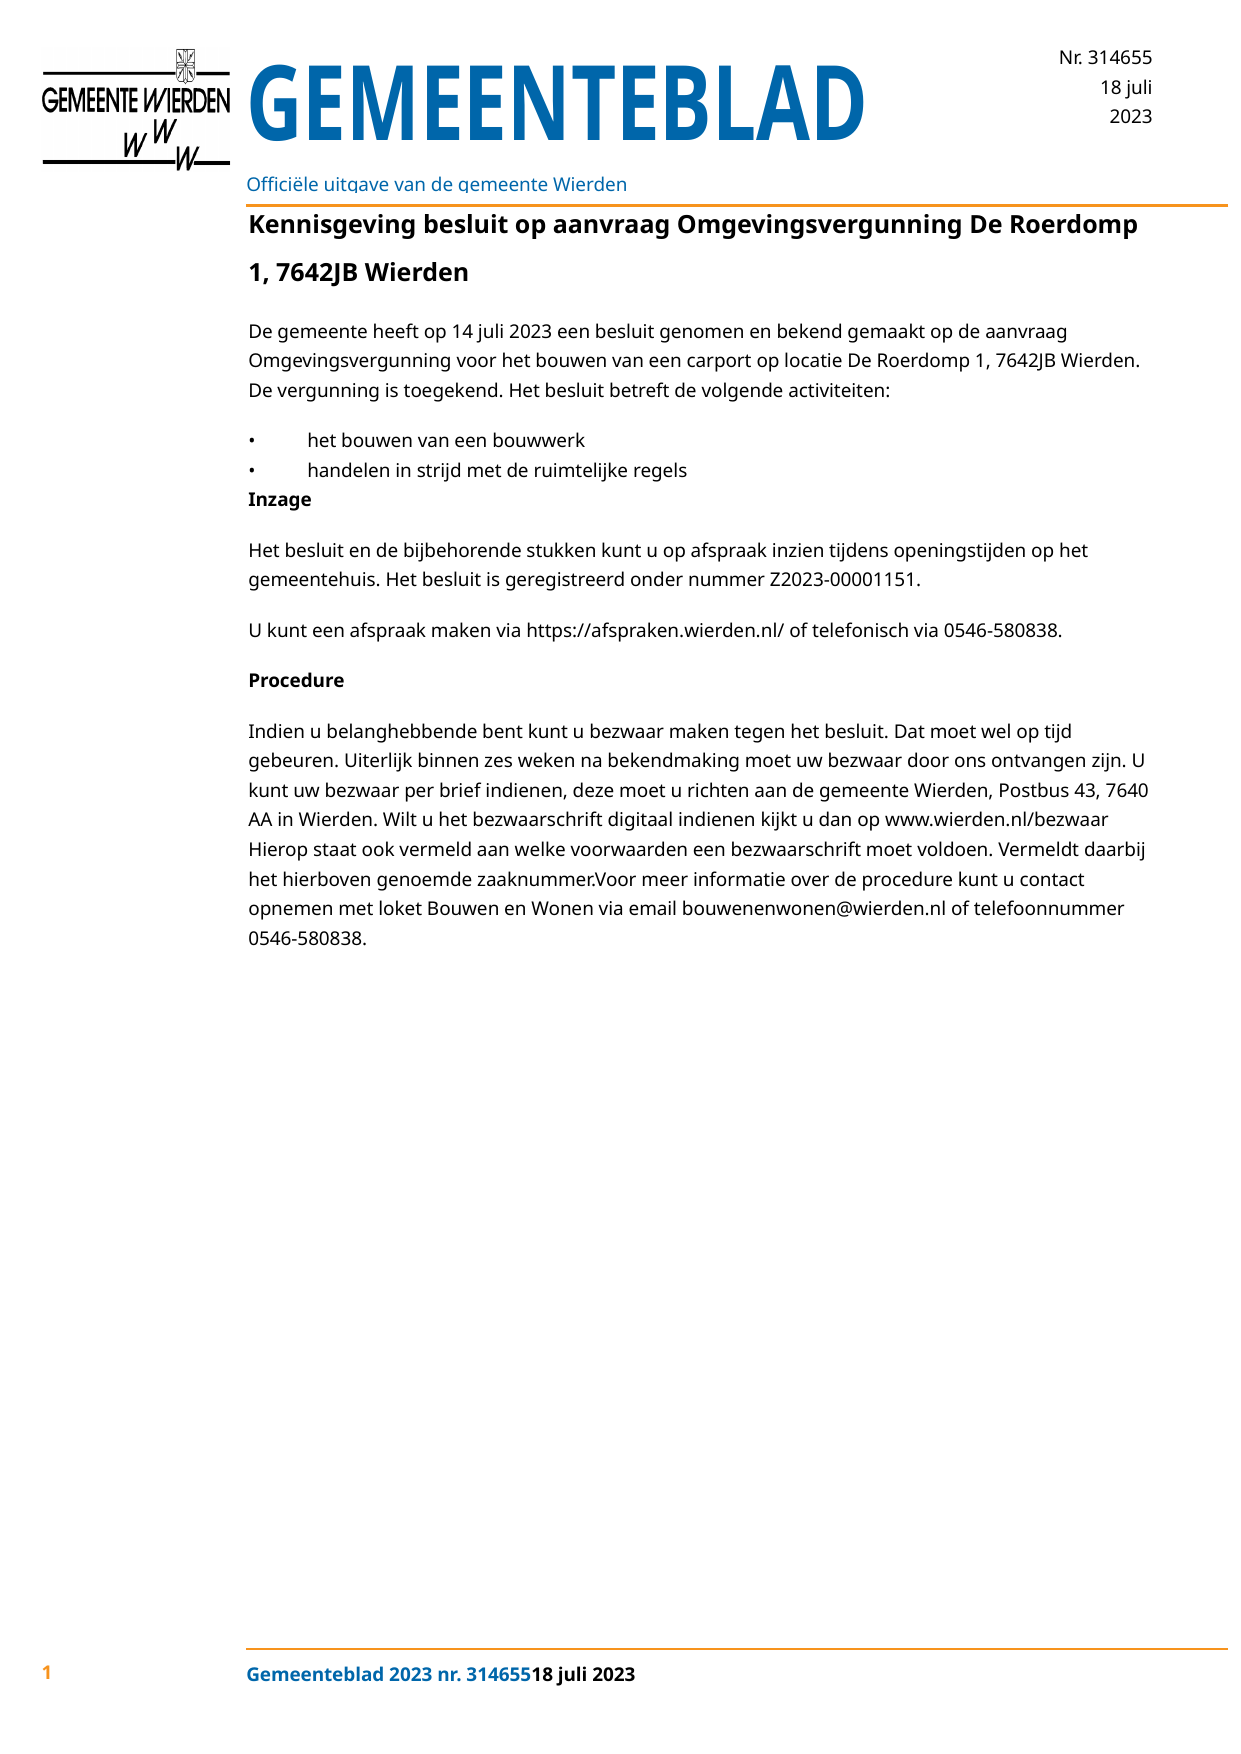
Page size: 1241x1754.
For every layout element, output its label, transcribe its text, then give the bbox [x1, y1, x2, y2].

text Kennisgeving besluit op aanvraag Omgevingsvergunning De Roerdomp 1, 7642JB Wierden [248, 207, 1152, 288]
text De gemeente heeft op 14 juli 2023 een besluit genomen en bekend gemaakt op de aanvraag Omgevingsvergunning voor het bouwen van een carport op locatie De Roerdomp 1, 7642JB Wierden. De vergunning is toegekend. Het besluit betreft de volgende activiteiten: [248, 318, 1152, 403]
list het bouwen van een bouwwerk [248, 427, 1152, 453]
text Het besluit en de bijbehorende stukken kunt u op afspraak inzien tijdens openingstijden op het gemeentehuis. Het besluit is geregistreerd onder nummer Z2023-00001151. [248, 537, 1152, 592]
picture [41, 47, 231, 172]
list handelen in strijd met de ruimtelijke regels [248, 457, 1152, 483]
text Procedure [248, 667, 1152, 693]
text Indien u belanghebbende bent kunt u bezwaar maken tegen het besluit. Dat moet wel op tijd gebeuren. Uiterlijk binnen zes weken na bekendmaking moet uw bezwaar door ons ontvangen zijn. U kunt uw bezwaar per brief indienen, deze moet u richten aan de gemeente Wierden, Postbus 43, 7640 AA in Wierden. Wilt u het bezwaarschrift digitaal indienen kijkt u dan op www.wierden.nl/bezwaar Hierop staat ook vermeld aan welke voorwaarden een bezwaarschrift moet voldoen. Vermeldt daarbij het hierboven genoemde zaaknummer.Voor meer informatie over de procedure kunt u contact opnemen met loket Bouwen en Wonen via email bouwenenwonen@wierden.nl of telefoonnummer 0546-580838. [248, 718, 1152, 951]
text Inzage [248, 487, 1152, 512]
text U kunt een afspraak maken via https://afspraken.wierden.nl/ of telefonisch via 0546-580838. [248, 617, 1152, 643]
